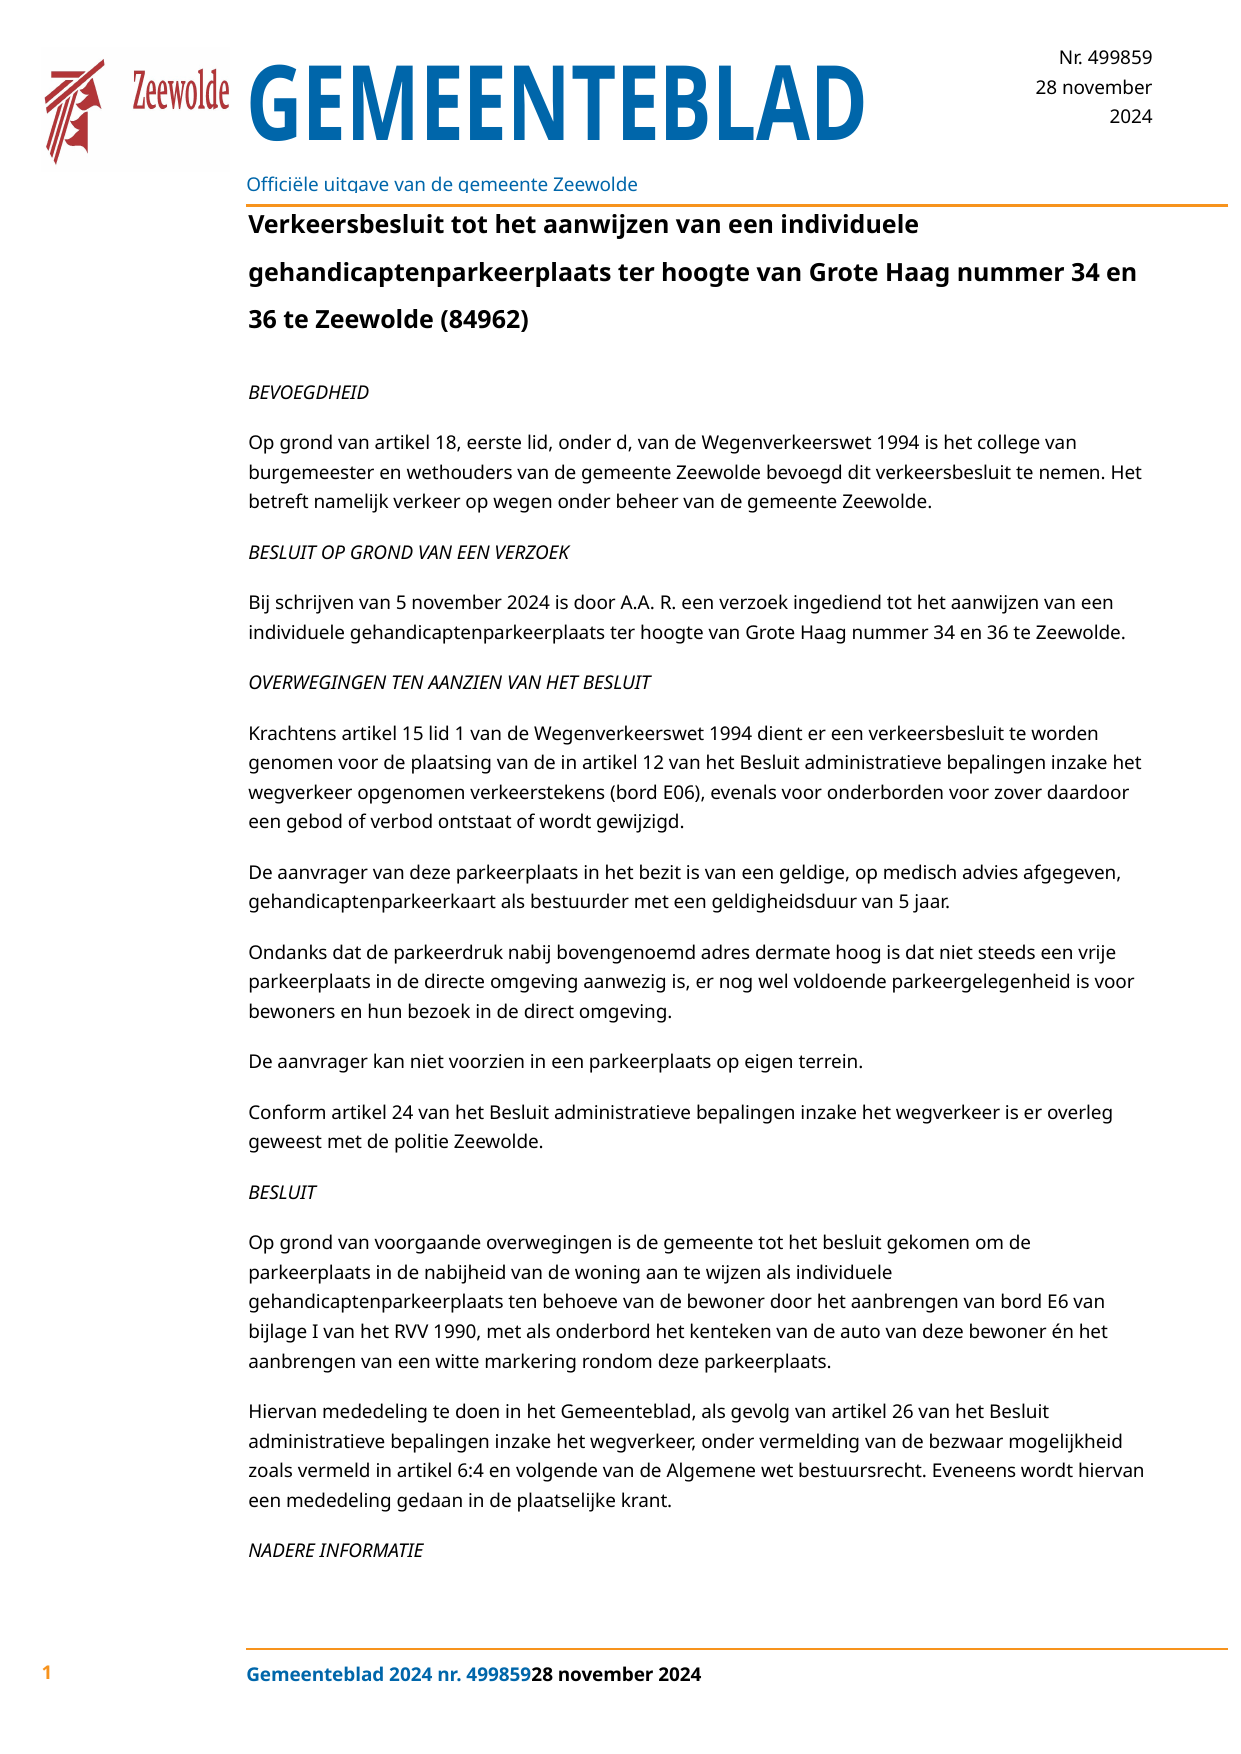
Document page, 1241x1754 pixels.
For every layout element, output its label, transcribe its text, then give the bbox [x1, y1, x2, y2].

text Bij schrijven van 5 november 2024 is door A.A. R. een verzoek ingediend tot het aanwijzen van een individuele gehandicaptenparkeerplaats ter hoogte van Grote Haag nummer 34 en 36 te Zeewolde. [248, 589, 1152, 645]
text Conform artikel 24 van het Besluit administratieve bepalingen inzake het wegverkeer is er overleg geweest met de politie Zeewolde. [248, 1099, 1152, 1154]
text BESLUIT [248, 1179, 1152, 1205]
text De aanvrager van deze parkeerplaats in het bezit is van een geldige, op medisch advies afgegeven, gehandicaptenparkeerkaart als bestuurder met een geldigheidsduur van 5 jaar. [248, 859, 1152, 914]
text Op grond van artikel 18, eerste lid, onder d, van de Wegenverkeerswet 1994 is het college van burgemeester en wethouders van de gemeente Zeewolde bevoegd dit verkeersbesluit te nemen. Het betreft namelijk verkeer op wegen onder beheer van de gemeente Zeewolde. [248, 429, 1152, 514]
text Hiervan mededeling te doen in het Gemeenteblad, als gevolg van artikel 26 van het Besluit administratieve bepalingen inzake het wegverkeer, onder vermelding van de bezwaar mogelijkheid zoals vermeld in artikel 6:4 en volgende van de Algemene wet bestuursrecht. Eveneens wordt hiervan een mededeling gedaan in de plaatselijke krant. [248, 1398, 1152, 1513]
text Krachtens artikel 15 lid 1 van de Wegenverkeerswet 1994 dient er een verkeersbesluit te worden genomen voor de plaatsing van de in artikel 12 van het Besluit administratieve bepalingen inzake het wegverkeer opgenomen verkeerstekens (bord E06), evenals voor onderborden voor zover daardoor een gebod of verbod ontstaat of wordt gewijzigd. [248, 720, 1152, 834]
picture [41, 47, 231, 172]
text BESLUIT OP GROND VAN EEN VERZOEK [248, 539, 1152, 565]
text Op grond van voorgaande overwegingen is de gemeente tot het besluit gekomen om de parkeerplaats in de nabijheid van de woning aan te wijzen als individuele gehandicaptenparkeerplaats ten behoeve van de bewoner door het aanbrengen van bord E6 van bijlage I van het RVV 1990, met als onderbord het kenteken van de auto van deze bewoner én het aanbrengen van een witte markering rondom deze parkeerplaats. [248, 1229, 1152, 1374]
text Verkeersbesluit tot het aanwijzen van een individuele gehandicaptenparkeerplaats ter hoogte van Grote Haag nummer 34 en 36 te Zeewolde (84962) [248, 207, 1152, 336]
text BEVOEGDHEID [248, 379, 1152, 405]
text NADERE INFORMATIE [248, 1537, 1152, 1563]
text De aanvrager kan niet voorzien in een parkeerplaats op eigen terrein. [248, 1049, 1152, 1074]
text Ondanks dat de parkeerdruk nabij bovengenoemd adres dermate hoog is dat niet steeds een vrije parkeerplaats in de directe omgeving aanwezig is, er nog wel voldoende parkeergelegenheid is voor bewoners en hun bezoek in de direct omgeving. [248, 939, 1152, 1024]
text OVERWEGINGEN TEN AANZIEN VAN HET BESLUIT [248, 669, 1152, 695]
